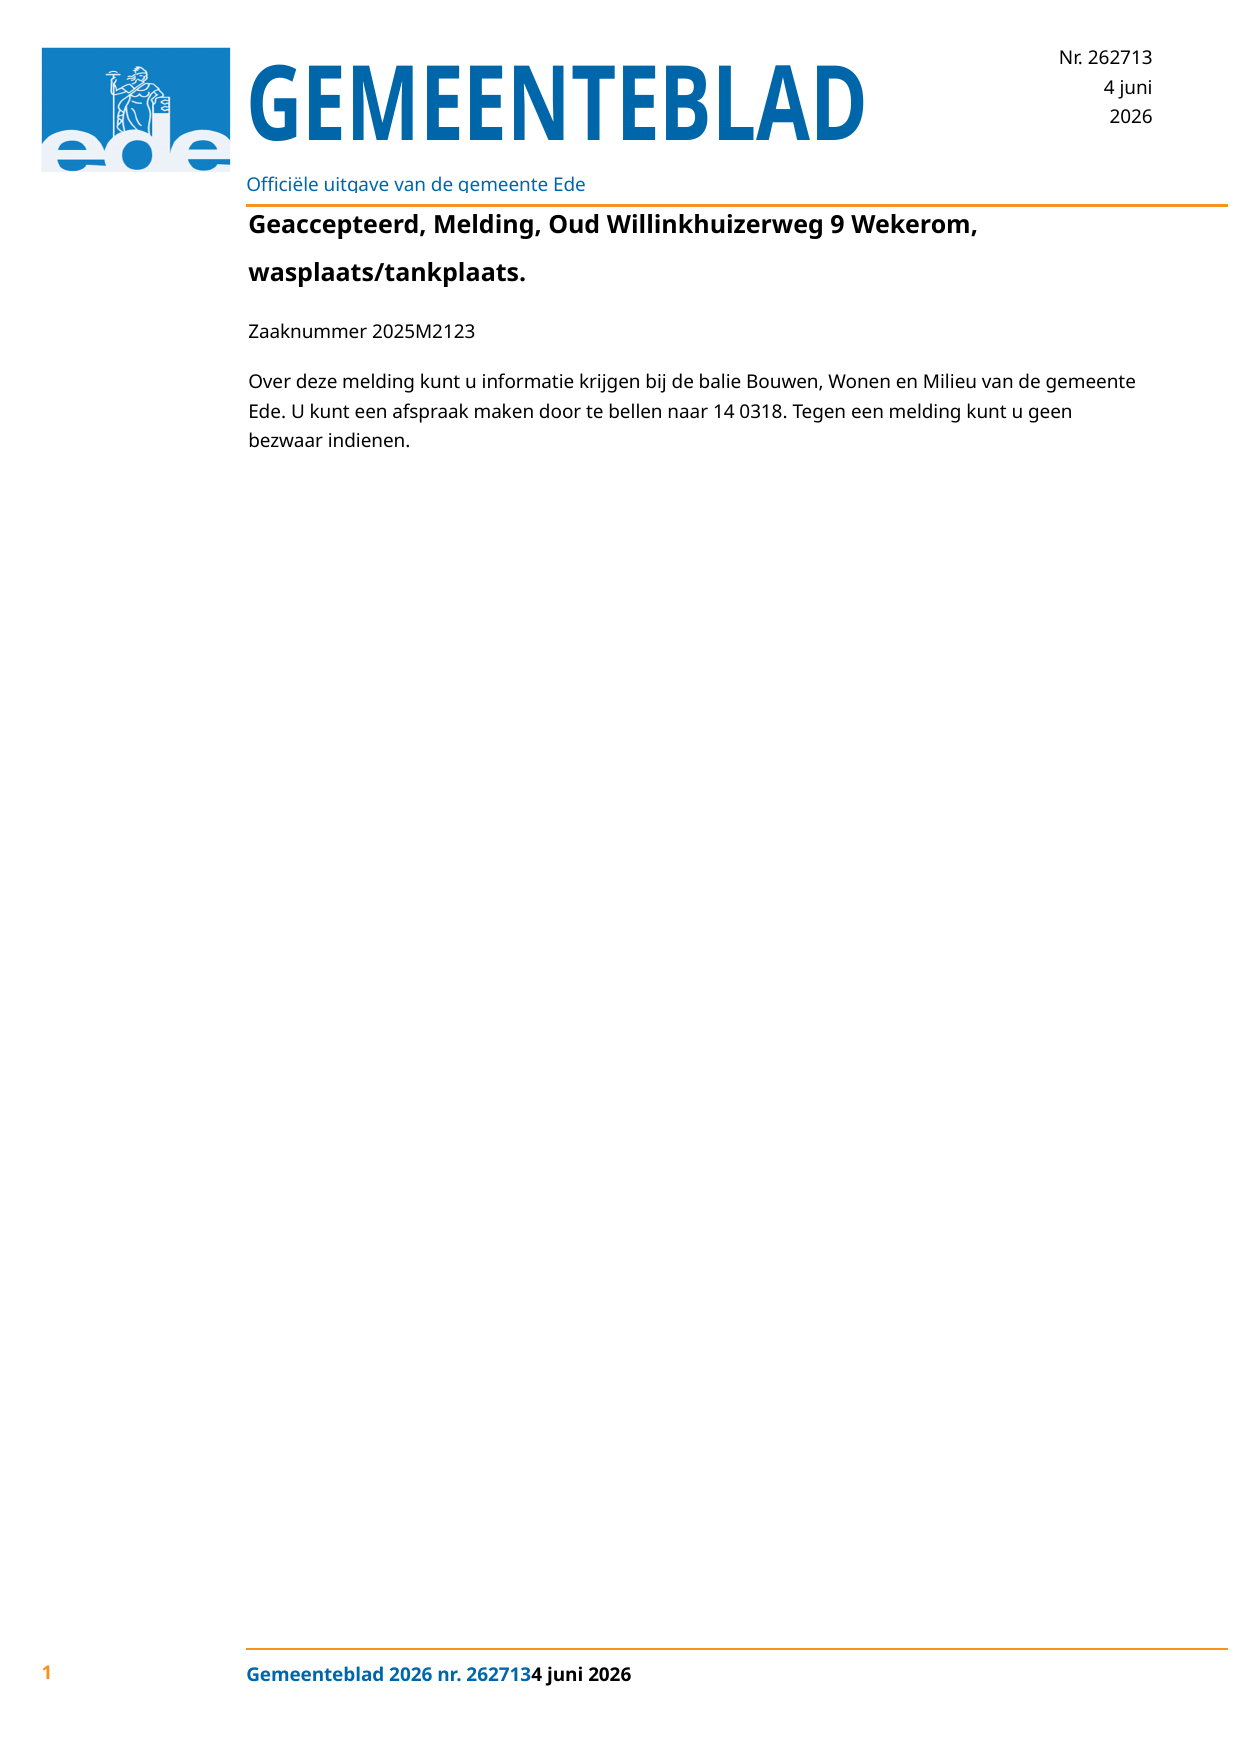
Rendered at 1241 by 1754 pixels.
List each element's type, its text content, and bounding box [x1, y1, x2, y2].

picture [41, 47, 231, 172]
text Over deze melding kunt u informatie krijgen bij de balie Bouwen, Wonen en Milieu van de gemeente Ede. U kunt een afspraak maken door te bellen naar 14 0318. Tegen een melding kunt u geen bezwaar indienen. [248, 368, 1152, 453]
text Zaaknummer 2025M2123 [248, 318, 1152, 344]
text Geaccepteerd, Melding, Oud Willinkhuizerweg 9 Wekerom, wasplaats/tankplaats. [248, 207, 1152, 288]
